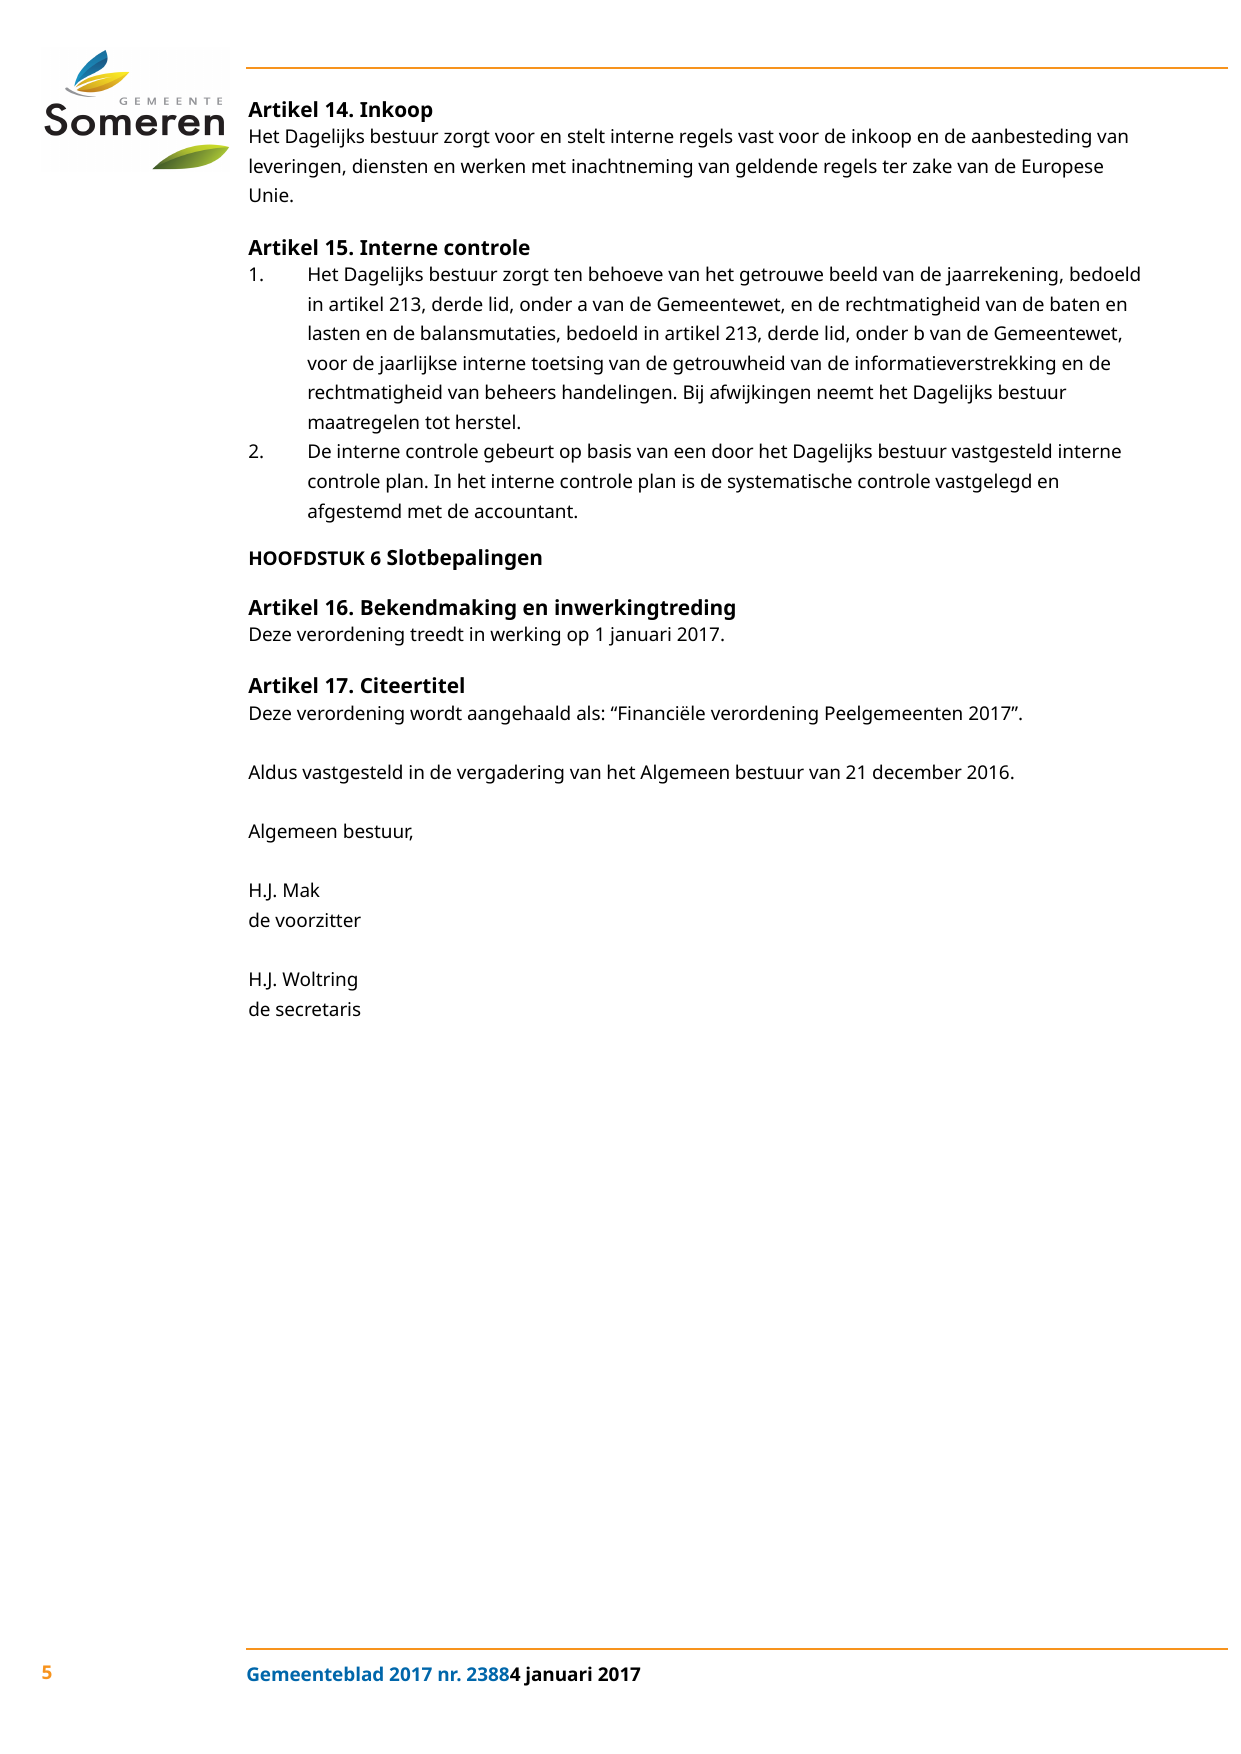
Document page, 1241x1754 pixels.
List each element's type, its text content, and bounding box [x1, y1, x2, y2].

list Het Dagelijks bestuur zorgt ten behoeve van het getrouwe beeld van de jaarrekening, bedoeld in artikel 213, derde lid, onder a van de Gemeentewet, en de rechtmatigheid van de baten en lasten en de balansmutaties, bedoeld in artikel 213, derde lid, onder b van de Gemeentewet, voor de jaarlijkse interne toetsing van de getrouwheid van de informatieverstrekking en de rechtmatigheid van beheers handelingen. Bij afwijkingen neemt het Dagelijks bestuur maatregelen tot herstel. [248, 261, 1152, 435]
text Algemeen bestuur, [248, 818, 1152, 844]
picture [41, 47, 231, 172]
text Deze verordening wordt aangehaald als: “Financiële verordening Peelgemeenten 2017”. [248, 700, 1152, 726]
text de secretaris [248, 996, 1152, 1022]
text Het Dagelijks bestuur zorgt voor en stelt interne regels vast voor de inkoop en de aanbesteding van leveringen, diensten en werken met inachtneming van geldende regels ter zake van de Europese Unie. [248, 123, 1152, 208]
text HOOFDSTUK 6 Slotbepalingen [248, 543, 1152, 572]
text Artikel 15. Interne controle [248, 233, 1152, 261]
text Aldus vastgesteld in de vergadering van het Algemeen bestuur van 21 december 2016. [248, 759, 1152, 785]
text H.J. Woltring [248, 966, 1152, 992]
text Artikel 14. Inkoop [248, 95, 1152, 123]
list De interne controle gebeurt op basis van een door het Dagelijks bestuur vastgesteld interne controle plan. In het interne controle plan is de systematische controle vastgelegd en afgestemd met de accountant. [248, 439, 1152, 524]
text H.J. Mak [248, 878, 1152, 903]
text Artikel 16. Bekendmaking en inwerkingtreding [248, 593, 1152, 621]
text Artikel 17. Citeertitel [248, 672, 1152, 700]
text Deze verordening treedt in werking op 1 januari 2017. [248, 621, 1152, 647]
text de voorzitter [248, 907, 1152, 933]
